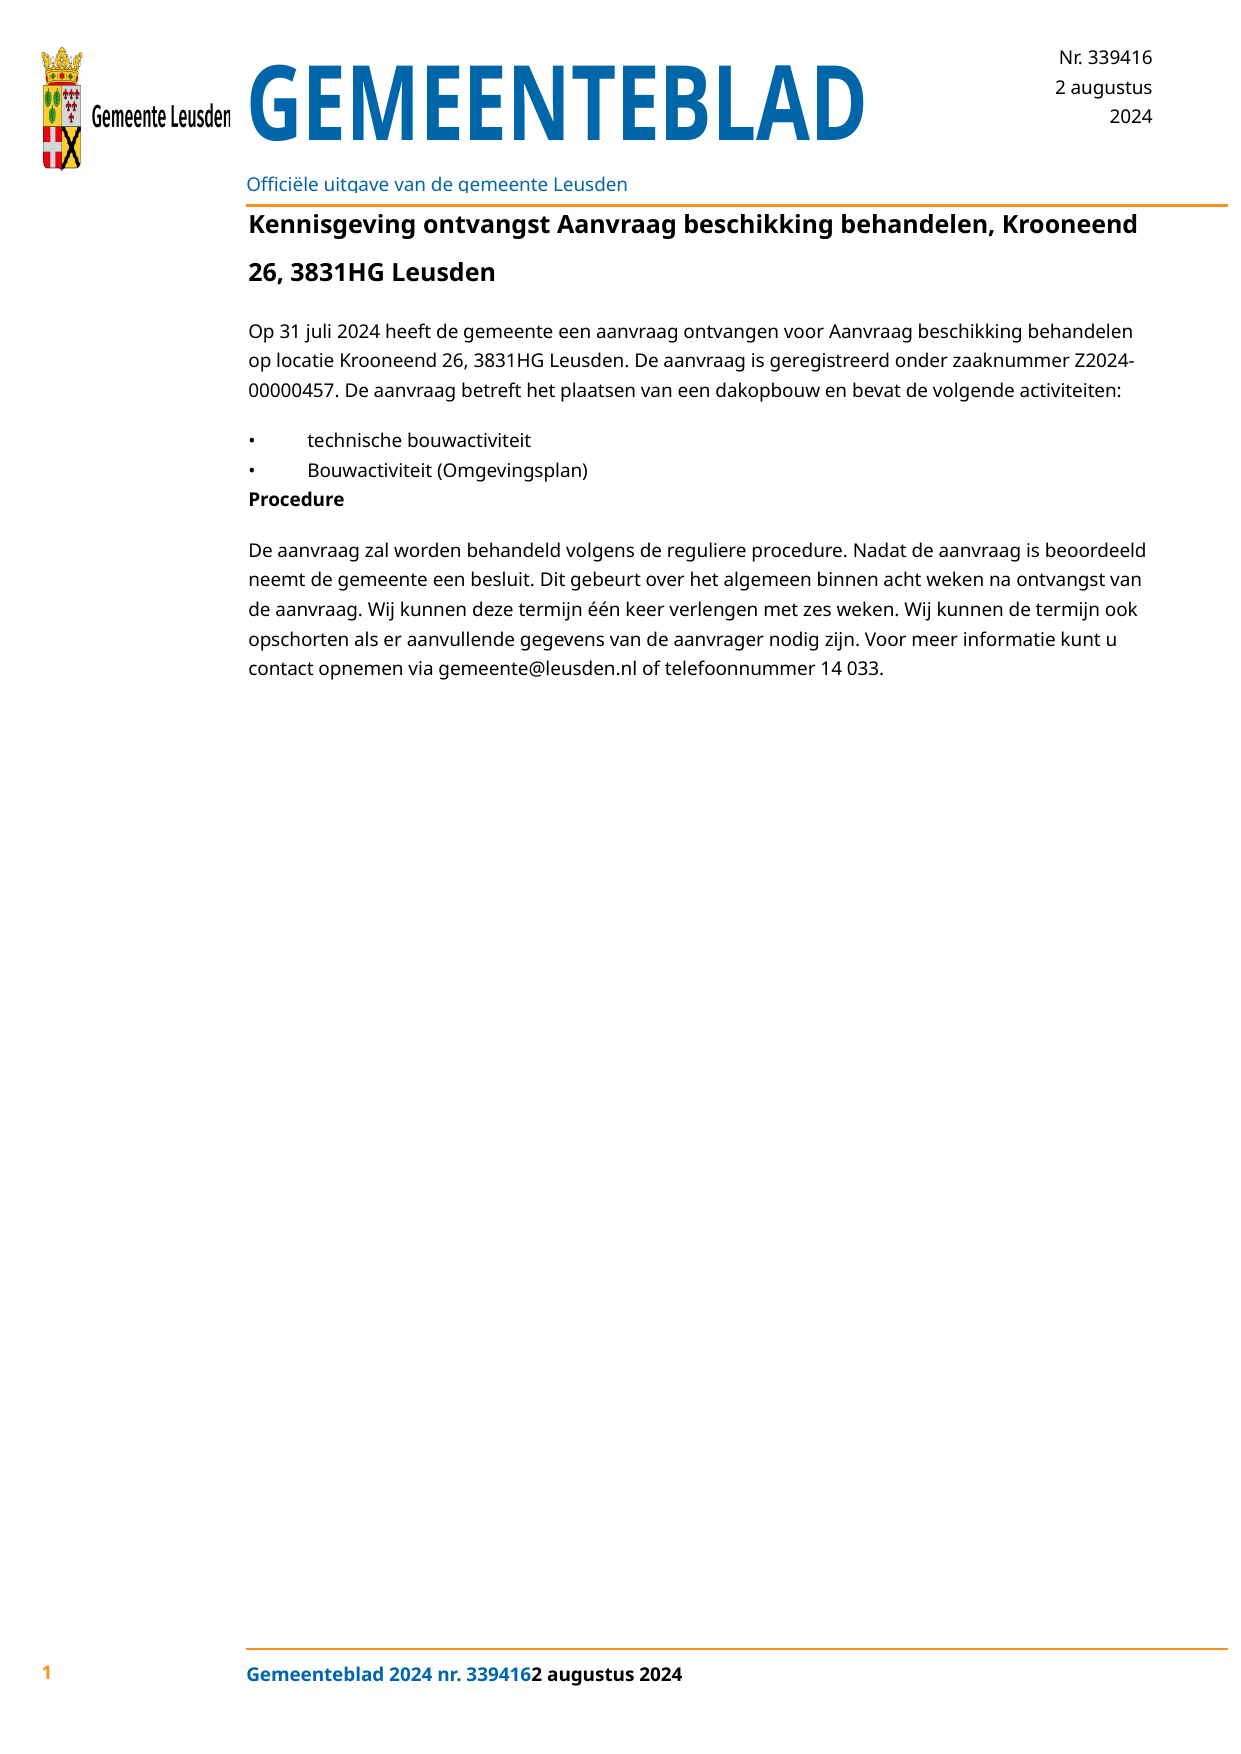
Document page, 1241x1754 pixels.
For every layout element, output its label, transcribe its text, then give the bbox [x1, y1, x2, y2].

picture [41, 47, 231, 172]
text Kennisgeving ontvangst Aanvraag beschikking behandelen, Krooneend 26, 3831HG Leusden [248, 207, 1152, 288]
list Bouwactiviteit (Omgevingsplan) [248, 457, 1152, 483]
list technische bouwactiviteit [248, 427, 1152, 453]
text De aanvraag zal worden behandeld volgens de reguliere procedure. Nadat de aanvraag is beoordeeld neemt de gemeente een besluit. Dit gebeurt over het algemeen binnen acht weken na ontvangst van de aanvraag. Wij kunnen deze termijn één keer verlengen met zes weken. Wij kunnen de termijn ook opschorten als er aanvullende gegevens van de aanvrager nodig zijn. Voor meer informatie kunt u contact opnemen via gemeente@leusden.nl of telefoonnummer 14 033. [248, 537, 1152, 681]
text Procedure [248, 487, 1152, 512]
text Op 31 juli 2024 heeft de gemeente een aanvraag ontvangen voor Aanvraag beschikking behandelen op locatie Krooneend 26, 3831HG Leusden. De aanvraag is geregistreerd onder zaaknummer Z2024-00000457. De aanvraag betreft het plaatsen van een dakopbouw en bevat de volgende activiteiten: [248, 318, 1152, 403]
